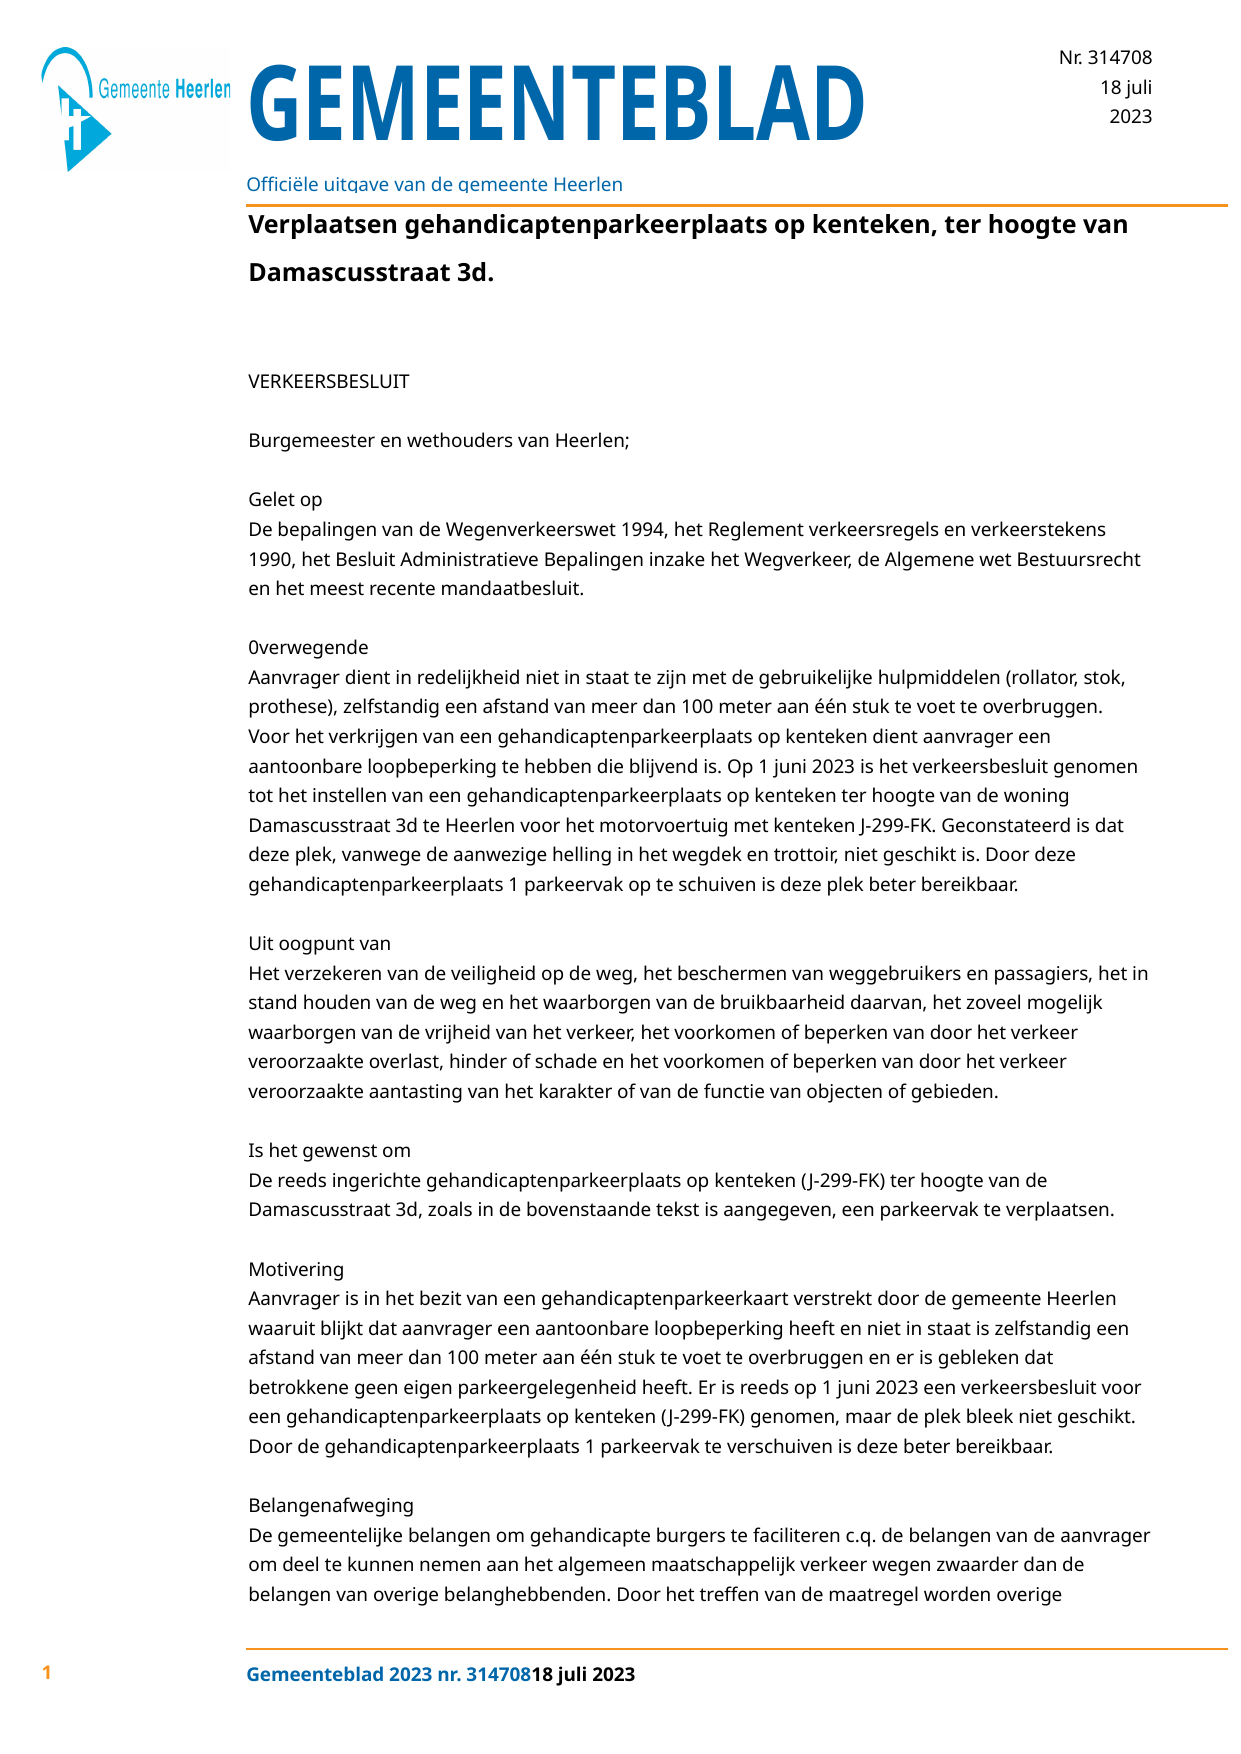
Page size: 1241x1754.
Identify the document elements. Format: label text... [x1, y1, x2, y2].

text Motivering [248, 1256, 1152, 1281]
text Gelet op [248, 487, 1152, 512]
picture [41, 47, 231, 172]
text Belangenafweging [248, 1492, 1152, 1518]
text Uit oogpunt van [248, 930, 1152, 956]
text De gemeentelijke belangen om gehandicapte burgers te faciliteren c.q. de belangen van de aanvrager om deel te kunnen nemen aan het algemeen maatschappelijk verkeer wegen zwaarder dan de belangen van overige belanghebbenden. Door het treffen van de maatregel worden overige [248, 1522, 1152, 1607]
text 0verwegende [248, 634, 1152, 660]
text VERKEERSBESLUIT [248, 368, 1152, 394]
text Is het gewenst om [248, 1137, 1152, 1163]
text Aanvrager dient in redelijkheid niet in staat te zijn met de gebruikelijke hulpmiddelen (rollator, stok, prothese), zelfstandig een afstand van meer dan 100 meter aan één stuk te voet te overbruggen. [248, 664, 1152, 719]
text De bepalingen van de Wegenverkeerswet 1994, het Reglement verkeersregels en verkeerstekens 1990, het Besluit Administratieve Bepalingen inzake het Wegverkeer, de Algemene wet Bestuursrecht en het meest recente mandaatbesluit. [248, 516, 1152, 601]
text De reeds ingerichte gehandicaptenparkeerplaats op kenteken (J-299-FK) ter hoogte van de Damascusstraat 3d, zoals in de bovenstaande tekst is aangegeven, een parkeervak te verplaatsen. [248, 1167, 1152, 1222]
text Aanvrager is in het bezit van een gehandicaptenparkeerkaart verstrekt door de gemeente Heerlen waaruit blijkt dat aanvrager een aantoonbare loopbeperking heeft en niet in staat is zelfstandig een afstand van meer dan 100 meter aan één stuk te voet te overbruggen en er is gebleken dat betrokkene geen eigen parkeergelegenheid heeft. Er is reeds op 1 juni 2023 een verkeersbesluit voor een gehandicaptenparkeerplaats op kenteken (J-299-FK) genomen, maar de plek bleek niet geschikt. Door de gehandicaptenparkeerplaats 1 parkeervak te verschuiven is deze beter bereikbaar. [248, 1285, 1152, 1459]
text Burgemeester en wethouders van Heerlen; [248, 427, 1152, 453]
picture [41, 47, 59, 70]
text Voor het verkrijgen van een gehandicaptenparkeerplaats op kenteken dient aanvrager een aantoonbare loopbeperking te hebben die blijvend is. Op 1 juni 2023 is het verkeersbesluit genomen tot het instellen van een gehandicaptenparkeerplaats op kenteken ter hoogte van de woning Damascusstraat 3d te Heerlen voor het motorvoertuig met kenteken J-299-FK. Geconstateerd is dat deze plek, vanwege de aanwezige helling in het wegdek en trottoir, niet geschikt is. Door deze gehandicaptenparkeerplaats 1 parkeervak op te schuiven is deze plek beter bereikbaar. [248, 723, 1152, 897]
text Verplaatsen gehandicaptenparkeerplaats op kenteken, ter hoogte van Damascusstraat 3d. [248, 207, 1152, 288]
text Het verzekeren van de veiligheid op de weg, het beschermen van weggebruikers en passagiers, het in stand houden van de weg en het waarborgen van de bruikbaarheid daarvan, het zoveel mogelijk waarborgen van de vrijheid van het verkeer, het voorkomen of beperken van door het verkeer veroorzaakte overlast, hinder of schade en het voorkomen of beperken van door het verkeer veroorzaakte aantasting van het karakter of van de functie van objecten of gebieden. [248, 960, 1152, 1104]
